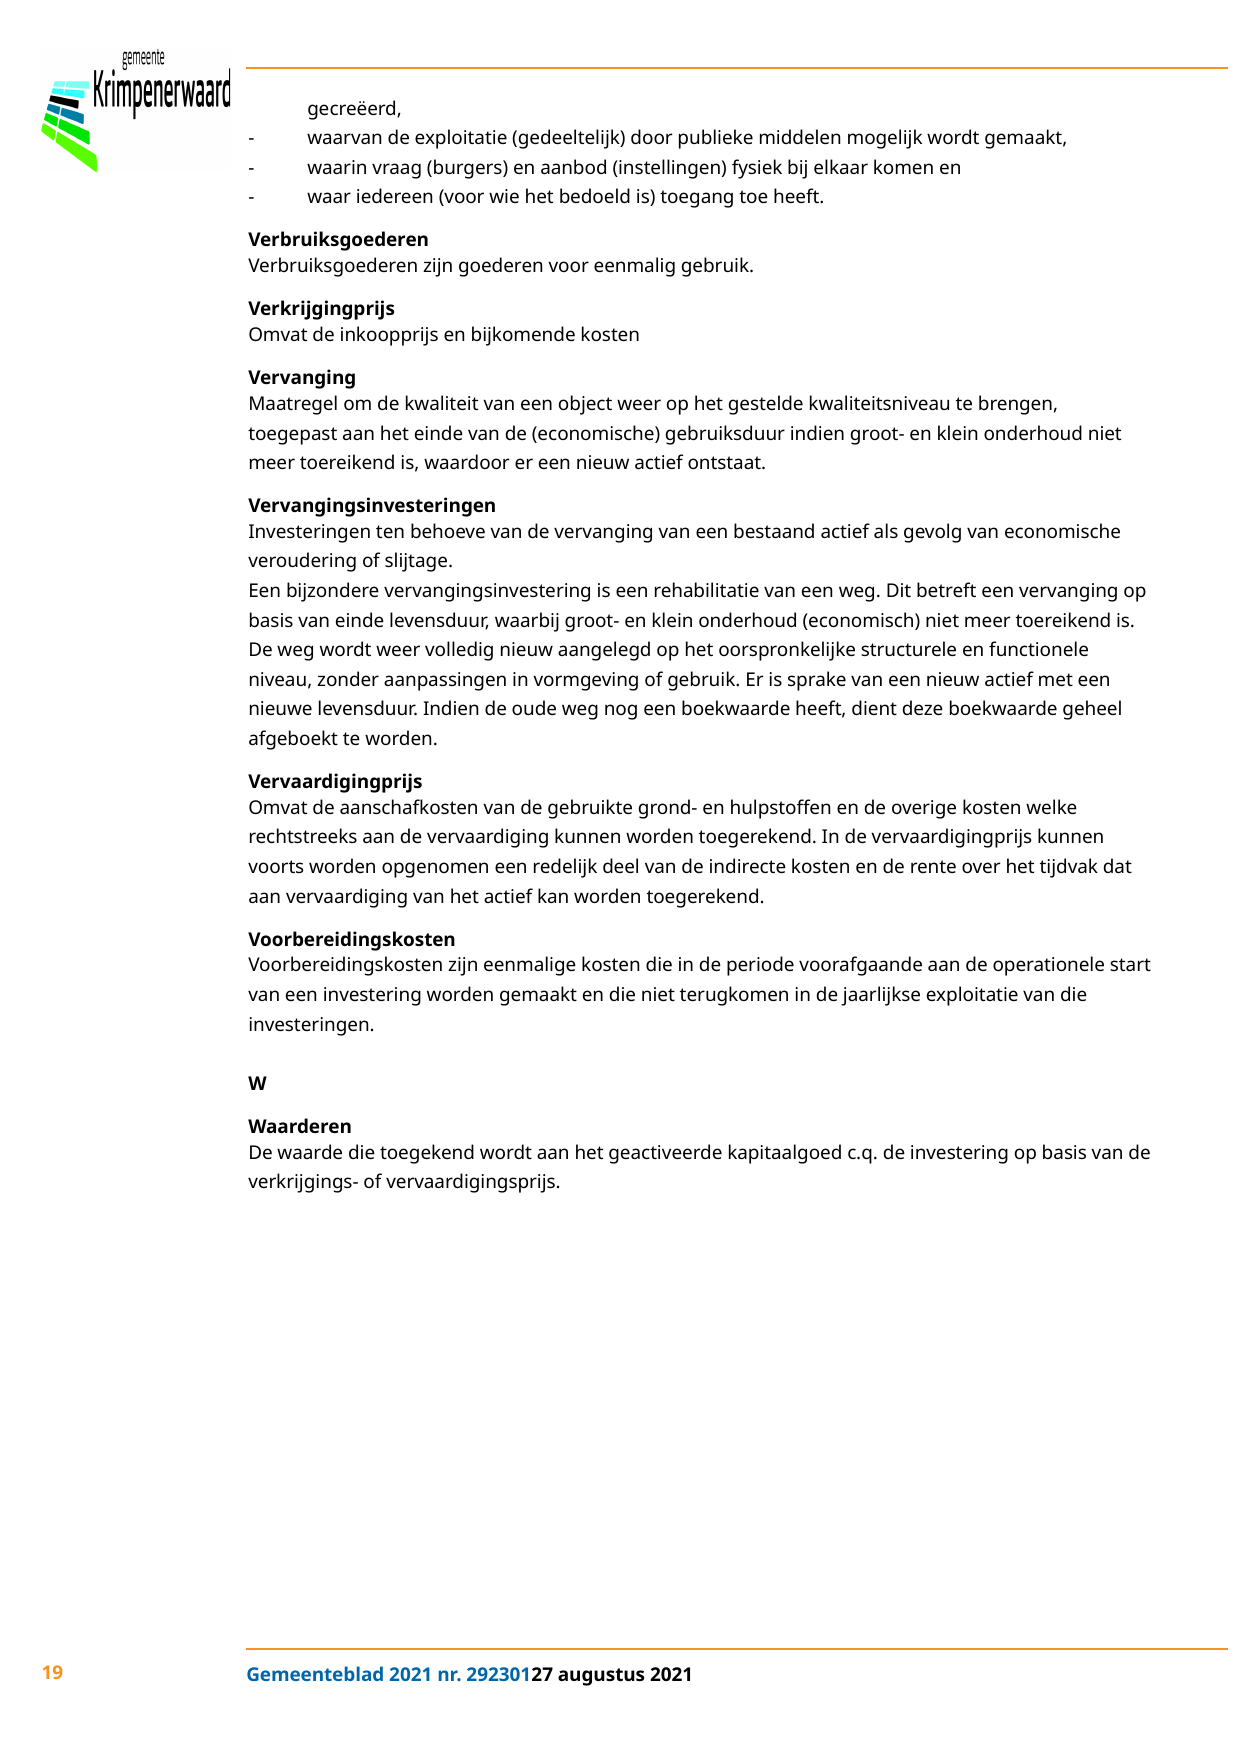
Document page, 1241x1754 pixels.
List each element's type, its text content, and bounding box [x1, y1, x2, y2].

text Waarderen [248, 1113, 1152, 1139]
text Maatregel om de kwaliteit van een object weer op het gestelde kwaliteitsniveau te brengen, toegepast aan het einde van de (economische) gebruiksduur indien groot- en klein onderhoud niet meer toereikend is, waardoor er een nieuw actief ontstaat. [248, 390, 1152, 475]
text Verkrijgingprijs [248, 296, 1152, 321]
text Vervanging [248, 364, 1152, 390]
text Een bijzondere vervangingsinvestering is een rehabilitatie van een weg. Dit betreft een vervanging op basis van einde levensduur, waarbij groot- en klein onderhoud (economisch) niet meer toereikend is. De weg wordt weer volledig nieuw aangelegd op het oorspronkelijke structurele en functionele niveau, zonder aanpassingen in vormgeving of gebruik. Er is sprake van een nieuw actief met een nieuwe levensduur. Indien de oude weg nog een boekwaarde heeft, dient deze boekwaarde geheel afgeboekt te worden. [248, 577, 1152, 751]
text De waarde die toegekend wordt aan het geactiveerde kapitaalgoed c.q. de investering op basis van de verkrijgings- of vervaardigingsprijs. [248, 1139, 1152, 1194]
text Verbruiksgoederen [248, 227, 1152, 252]
text W [248, 1070, 1152, 1096]
list gecreëerd, [248, 95, 1152, 121]
text Verbruiksgoederen zijn goederen voor eenmalig gebruik. [248, 252, 1152, 278]
list waarvan de exploitatie (gedeeltelijk) door publieke middelen mogelijk wordt gemaakt, [248, 124, 1152, 150]
text Voorbereidingskosten [248, 926, 1152, 952]
text Voorbereidingskosten zijn eenmalige kosten die in de periode voorafgaande aan de operationele start van een investering worden gemaakt en die niet terugkomen in de jaarlijkse exploitatie van die investeringen. [248, 952, 1152, 1037]
text Investeringen ten behoeve van de vervanging van een bestaand actief als gevolg van economische veroudering of slijtage. [248, 518, 1152, 573]
text Omvat de inkoopprijs en bijkomende kosten [248, 321, 1152, 347]
text Omvat de aanschafkosten van de gebruikte grond- en hulpstoffen en de overige kosten welke rechtstreeks aan de vervaardiging kunnen worden toegerekend. In de vervaardigingprijs kunnen voorts worden opgenomen een redelijk deel van de indirecte kosten en de rente over het tijdvak dat aan vervaardiging van het actief kan worden toegerekend. [248, 794, 1152, 908]
text Vervangingsinvesteringen [248, 492, 1152, 518]
text Vervaardigingprijs [248, 768, 1152, 794]
picture [41, 47, 231, 172]
list waar iedereen (voor wie het bedoeld is) toegang toe heeft. [248, 183, 1152, 209]
list waarin vraag (burgers) en aanbod (instellingen) fysiek bij elkaar komen en [248, 154, 1152, 180]
